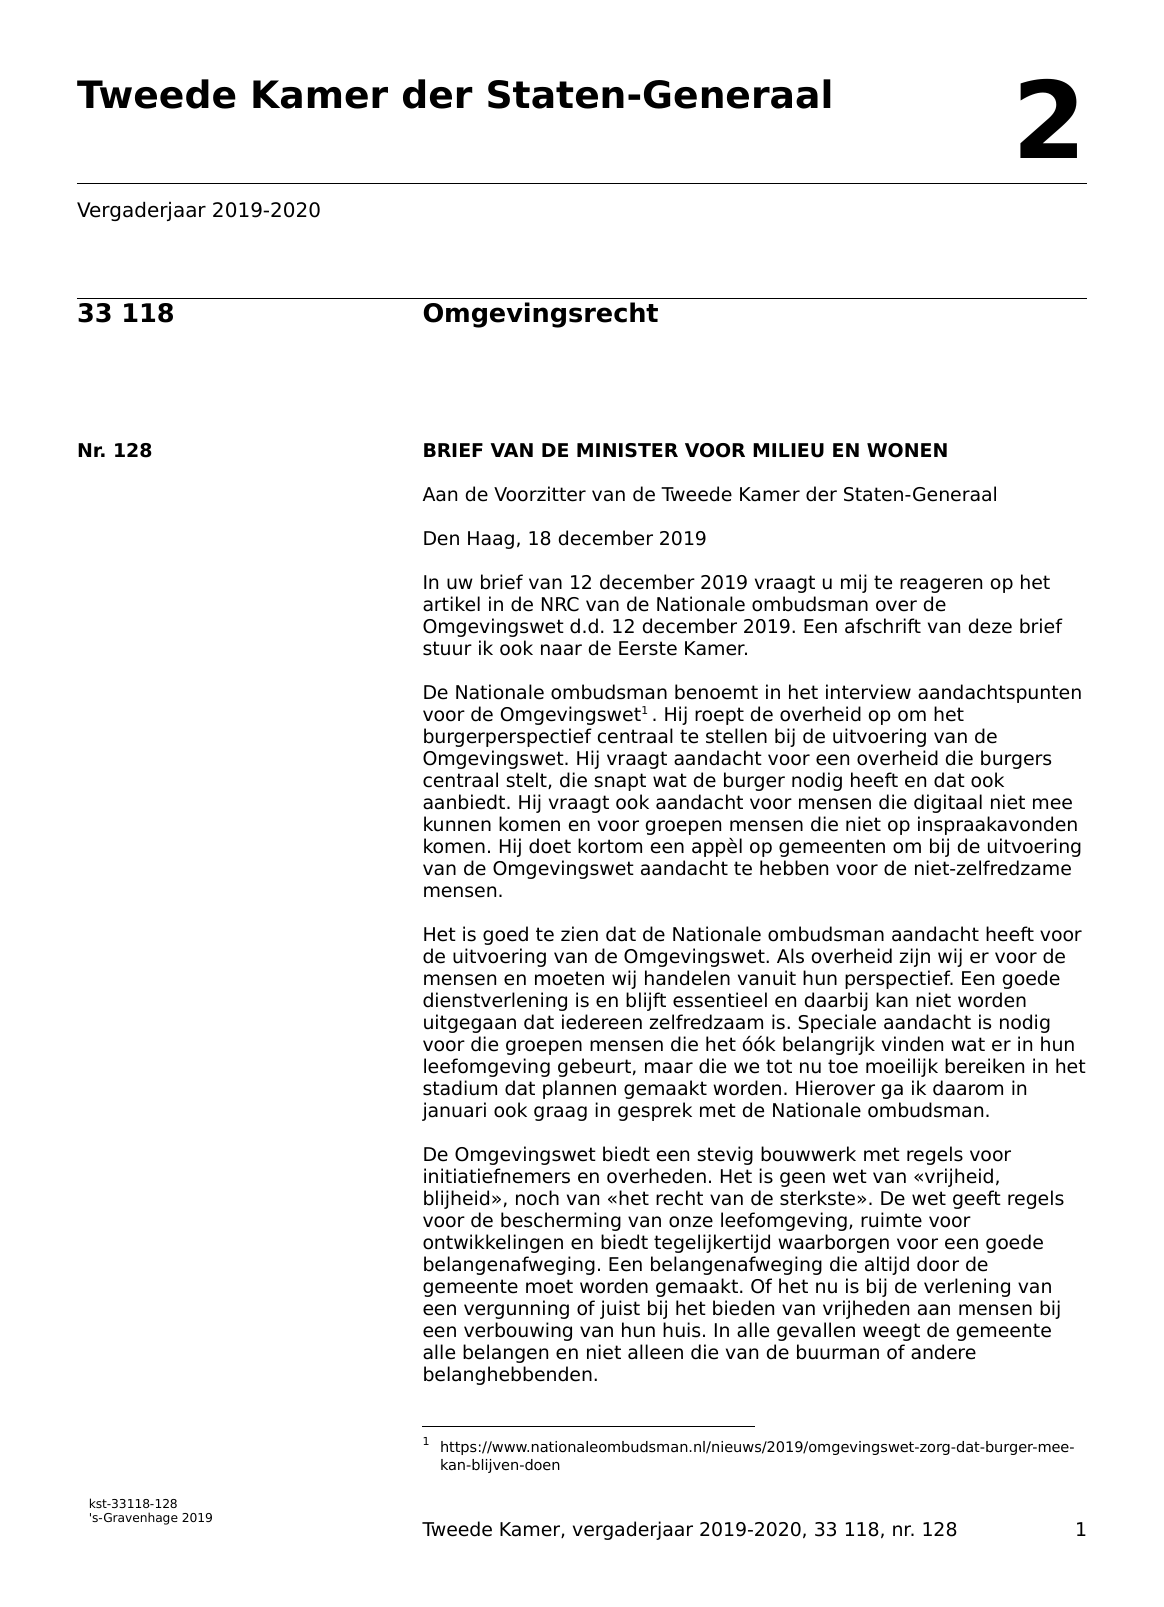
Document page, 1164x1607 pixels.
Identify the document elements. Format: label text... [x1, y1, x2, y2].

subtitle Nr. 128 BRIEF VAN DE MINISTER VOOR MILIEU EN WONEN [77, 440, 1087, 462]
text In uw brief van 12 december 2019 vraagt u mij te reageren op het artikel in de NRC van de Nationale ombudsman over de Omgevingswet d.d. 12 december 2019. Een afschrift van deze brief stuur ik ook naar de Eerste Kamer. [422, 572, 1087, 660]
text De Nationale ombudsman benoemt in het interview aandachtspunten voor de Omgevingswet. Hij roept de overheid op om het burgerperspectief centraal te stellen bij de uitvoering van de Omgevingswet. Hij vraagt aandacht voor een overheid die burgers centraal stelt, die snapt wat de burger nodig heeft en dat ook aanbiedt. Hij vraagt ook aandacht voor mensen die digitaal niet mee kunnen komen en voor groepen mensen die niet op inspraakavonden komen. Hij doet kortom een appèl op gemeenten om bij de uitvoering van de Omgevingswet aandacht te hebben voor de niet-zelfredzame mensen. [422, 682, 1087, 902]
table_cell Vergaderjaar 2019-2020 [77, 184, 1087, 298]
text https://www.nationaleombudsman.nl/nieuws/2019/omgevingswet-zorg-dat-burger-mee-kan-blijven-doen [422, 1435, 1087, 1474]
subtitle 33 118 Omgevingsrecht [77, 299, 1087, 329]
text Het is goed te zien dat de Nationale ombudsman aandacht heeft voor de uitvoering van de Omgevingswet. Als overheid zijn wij er voor de mensen en moeten wij handelen vanuit hun perspectief. Een goede dienstverlening is en blijft essentieel en daarbij kan niet worden uitgegaan dat iedereen zelfredzaam is. Speciale aandacht is nodig voor die groepen mensen die het óók belangrijk vinden wat er in hun leefomgeving gebeurt, maar die we tot nu toe moeilijk bereiken in het stadium dat plannen gemaakt worden. Hierover ga ik daarom in januari ook graag in gesprek met de Nationale ombudsman. [422, 924, 1087, 1122]
text Den Haag, 18 december 2019 [422, 528, 1087, 550]
text Aan de Voorzitter van de Tweede Kamer der Staten-Generaal [422, 484, 1087, 506]
text kst-33118-128 [88, 1497, 323, 1511]
text 's-Gravenhage 2019 [88, 1511, 323, 1525]
table_header 2 [886, 59, 1087, 183]
text De Omgevingswet biedt een stevig bouwwerk met regels voor initiatiefnemers en overheden. Het is geen wet van «vrijheid, blijheid», noch van «het recht van de sterkste». De wet geeft regels voor de bescherming van onze leefomgeving, ruimte voor ontwikkelingen en biedt tegelijkertijd waarborgen voor een goede belangenafweging. Een belangenafweging die altijd door de gemeente moet worden gemaakt. Of het nu is bij de verlening van een vergunning of juist bij het bieden van vrijheden aan mensen bij een verbouwing van hun huis. In alle gevallen weegt de gemeente alle belangen en niet alleen die van de buurman of andere belanghebbenden. [422, 1144, 1087, 1386]
table_header Tweede Kamer der Staten-Generaal [77, 59, 886, 183]
